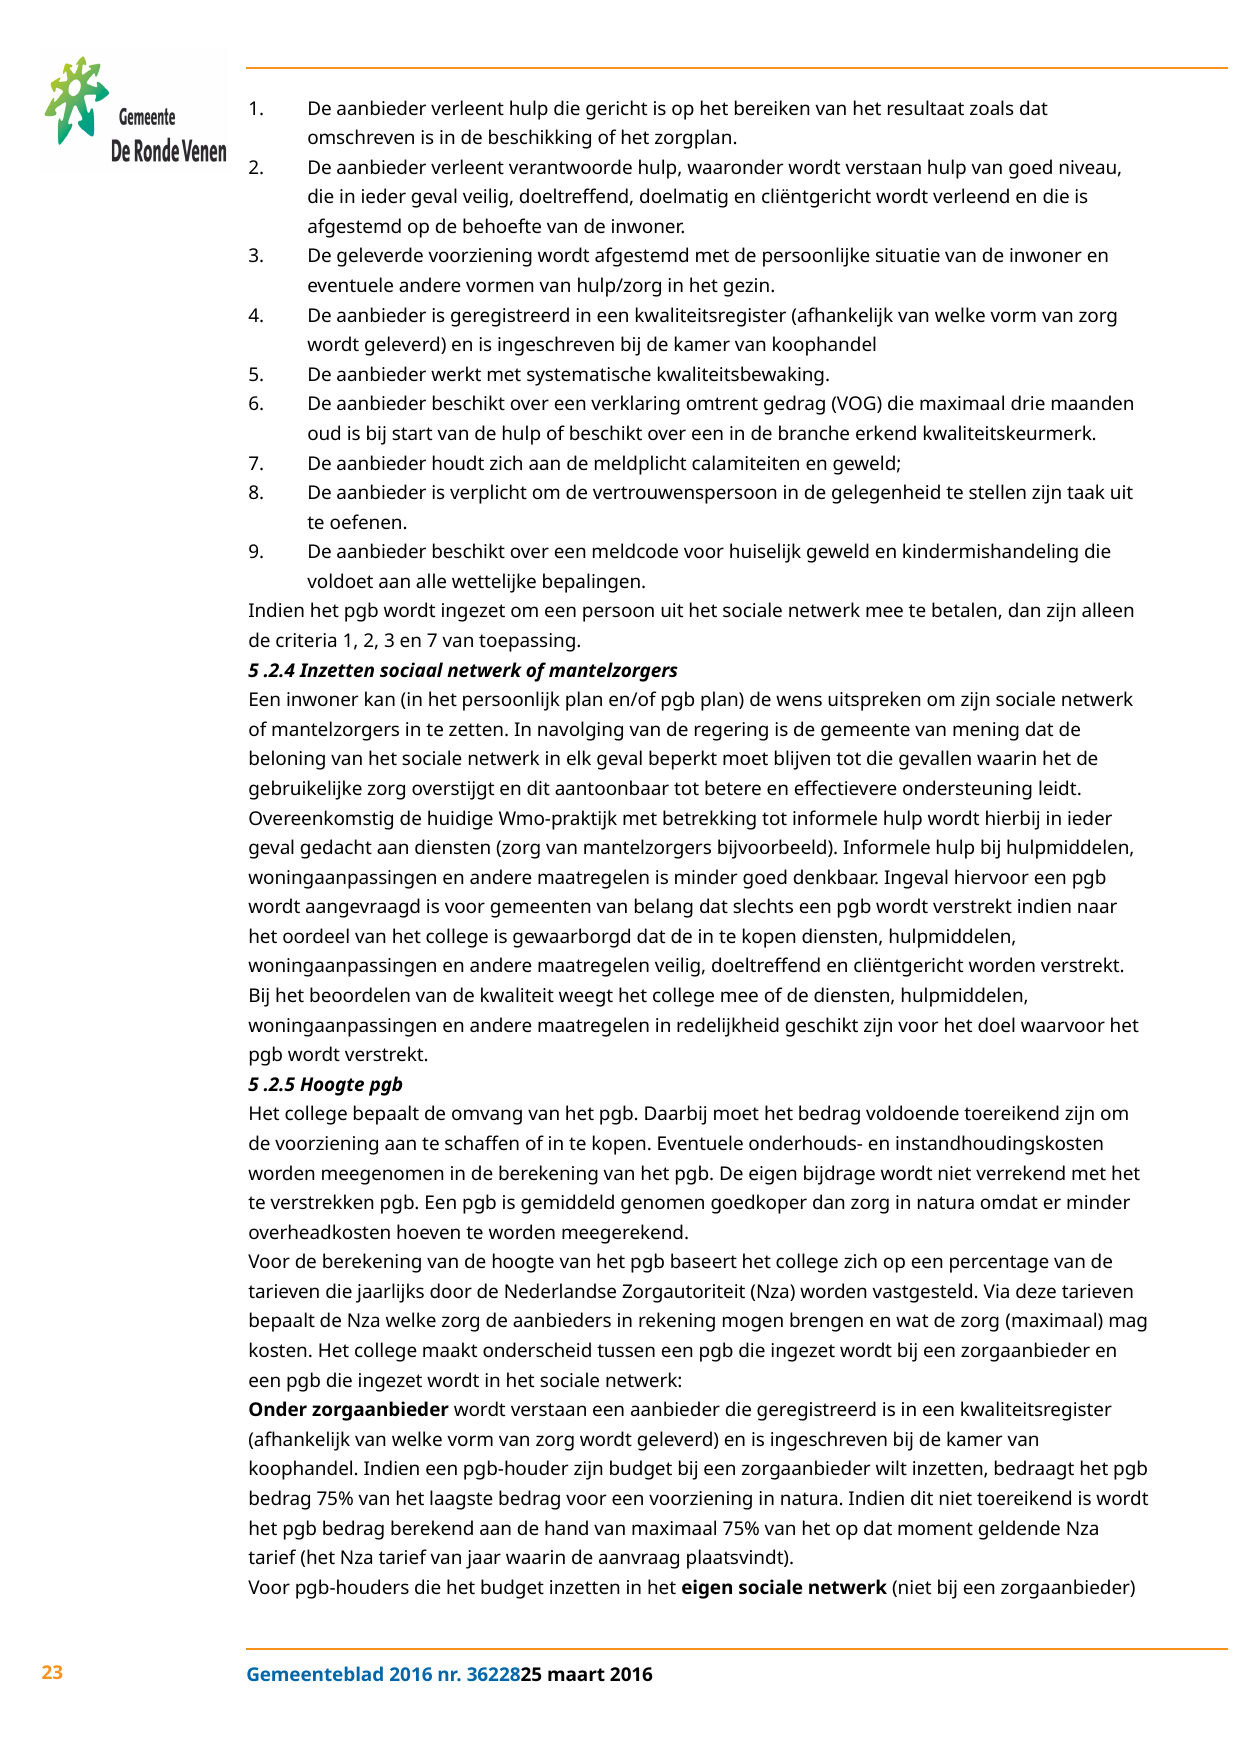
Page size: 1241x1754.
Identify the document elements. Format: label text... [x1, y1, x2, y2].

picture [41, 47, 231, 172]
list De geleverde voorziening wordt afgestemd met de persoonlijke situatie van de inwoner en eventuele andere vormen van hulp/zorg in het gezin. [248, 243, 1152, 298]
list De aanbieder is verplicht om de vertrouwenspersoon in de gelegenheid te stellen zijn taak uit te oefenen. [248, 479, 1152, 535]
text 5 .2.5 Hoogte pgb [248, 1071, 1152, 1097]
list De aanbieder verleent hulp die gericht is op het bereiken van het resultaat zoals dat omschreven is in de beschikking of het zorgplan. [248, 95, 1152, 150]
list De aanbieder beschikt over een meldcode voor huiselijk geweld en kindermishandeling die voldoet aan alle wettelijke bepalingen. [248, 538, 1152, 594]
text Voor pgb-houders die het budget inzetten in het eigen sociale netwerk (niet bij een zorgaanbieder) [248, 1574, 1152, 1600]
text Een inwoner kan (in het persoonlijk plan en/of pgb plan) de wens uitspreken om zijn sociale netwerk of mantelzorgers in te zetten. In navolging van de regering is de gemeente van mening dat de beloning van het sociale netwerk in elk geval beperkt moet blijven tot die gevallen waarin het de gebruikelijke zorg overstijgt en dit aantoonbaar tot betere en effectievere ondersteuning leidt. Overeenkomstig de huidige Wmo-praktijk met betrekking tot informele hulp wordt hierbij in ieder geval gedacht aan diensten (zorg van mantelzorgers bijvoorbeeld). Informele hulp bij hulpmiddelen, woningaanpassingen en andere maatregelen is minder goed denkbaar. Ingeval hiervoor een pgb wordt aangevraagd is voor gemeenten van belang dat slechts een pgb wordt verstrekt indien naar het oordeel van het college is gewaarborgd dat de in te kopen diensten, hulpmiddelen, woningaanpassingen en andere maatregelen veilig, doeltreffend en cliëntgericht worden verstrekt. Bij het beoordelen van de kwaliteit weegt het college mee of de diensten, hulpmiddelen, woningaanpassingen en andere maatregelen in redelijkheid geschikt zijn voor het doel waarvoor het pgb wordt verstrekt. [248, 686, 1152, 1067]
list De aanbieder werkt met systematische kwaliteitsbewaking. [248, 361, 1152, 387]
text Het college bepaalt de omvang van het pgb. Daarbij moet het bedrag voldoende toereikend zijn om de voorziening aan te schaffen of in te kopen. Eventuele onderhouds- en instandhoudingskosten worden meegenomen in de berekening van het pgb. De eigen bijdrage wordt niet verrekend met het te verstrekken pgb. Een pgb is gemiddeld genomen goedkoper dan zorg in natura omdat er minder overheadkosten hoeven te worden meegerekend. [248, 1101, 1152, 1245]
list De aanbieder verleent verantwoorde hulp, waaronder wordt verstaan hulp van goed niveau, die in ieder geval veilig, doeltreffend, doelmatig en cliëntgericht wordt verleend en die is afgestemd op de behoefte van de inwoner. [248, 154, 1152, 239]
list De aanbieder houdt zich aan de meldplicht calamiteiten en geweld; [248, 450, 1152, 476]
text Onder zorgaanbieder wordt verstaan een aanbieder die geregistreerd is in een kwaliteitsregister (afhankelijk van welke vorm van zorg wordt geleverd) en is ingeschreven bij de kamer van koophandel. Indien een pgb-houder zijn budget bij een zorgaanbieder wilt inzetten, bedraagt het pgb bedrag 75% van het laagste bedrag voor een voorziening in natura. Indien dit niet toereikend is wordt het pgb bedrag berekend aan de hand van maximaal 75% van het op dat moment geldende Nza tarief (het Nza tarief van jaar waarin de aanvraag plaatsvindt). [248, 1396, 1152, 1570]
list De aanbieder is geregistreerd in een kwaliteitsregister (afhankelijk van welke vorm van zorg wordt geleverd) en is ingeschreven bij de kamer van koophandel [248, 302, 1152, 357]
text Voor de berekening van de hoogte van het pgb baseert het college zich op een percentage van de tarieven die jaarlijks door de Nederlandse Zorgautoriteit (Nza) worden vastgesteld. Via deze tarieven bepaalt de Nza welke zorg de aanbieders in rekening mogen brengen en wat de zorg (maximaal) mag kosten. Het college maakt onderscheid tussen een pgb die ingezet wordt bij een zorgaanbieder en een pgb die ingezet wordt in het sociale netwerk: [248, 1248, 1152, 1393]
text Indien het pgb wordt ingezet om een persoon uit het sociale netwerk mee te betalen, dan zijn alleen de criteria 1, 2, 3 en 7 van toepassing. [248, 598, 1152, 653]
list De aanbieder beschikt over een verklaring omtrent gedrag (VOG) die maximaal drie maanden oud is bij start van de hulp of beschikt over een in de branche erkend kwaliteitskeurmerk. [248, 391, 1152, 446]
text 5 .2.4 Inzetten sociaal netwerk of mantelzorgers [248, 657, 1152, 683]
